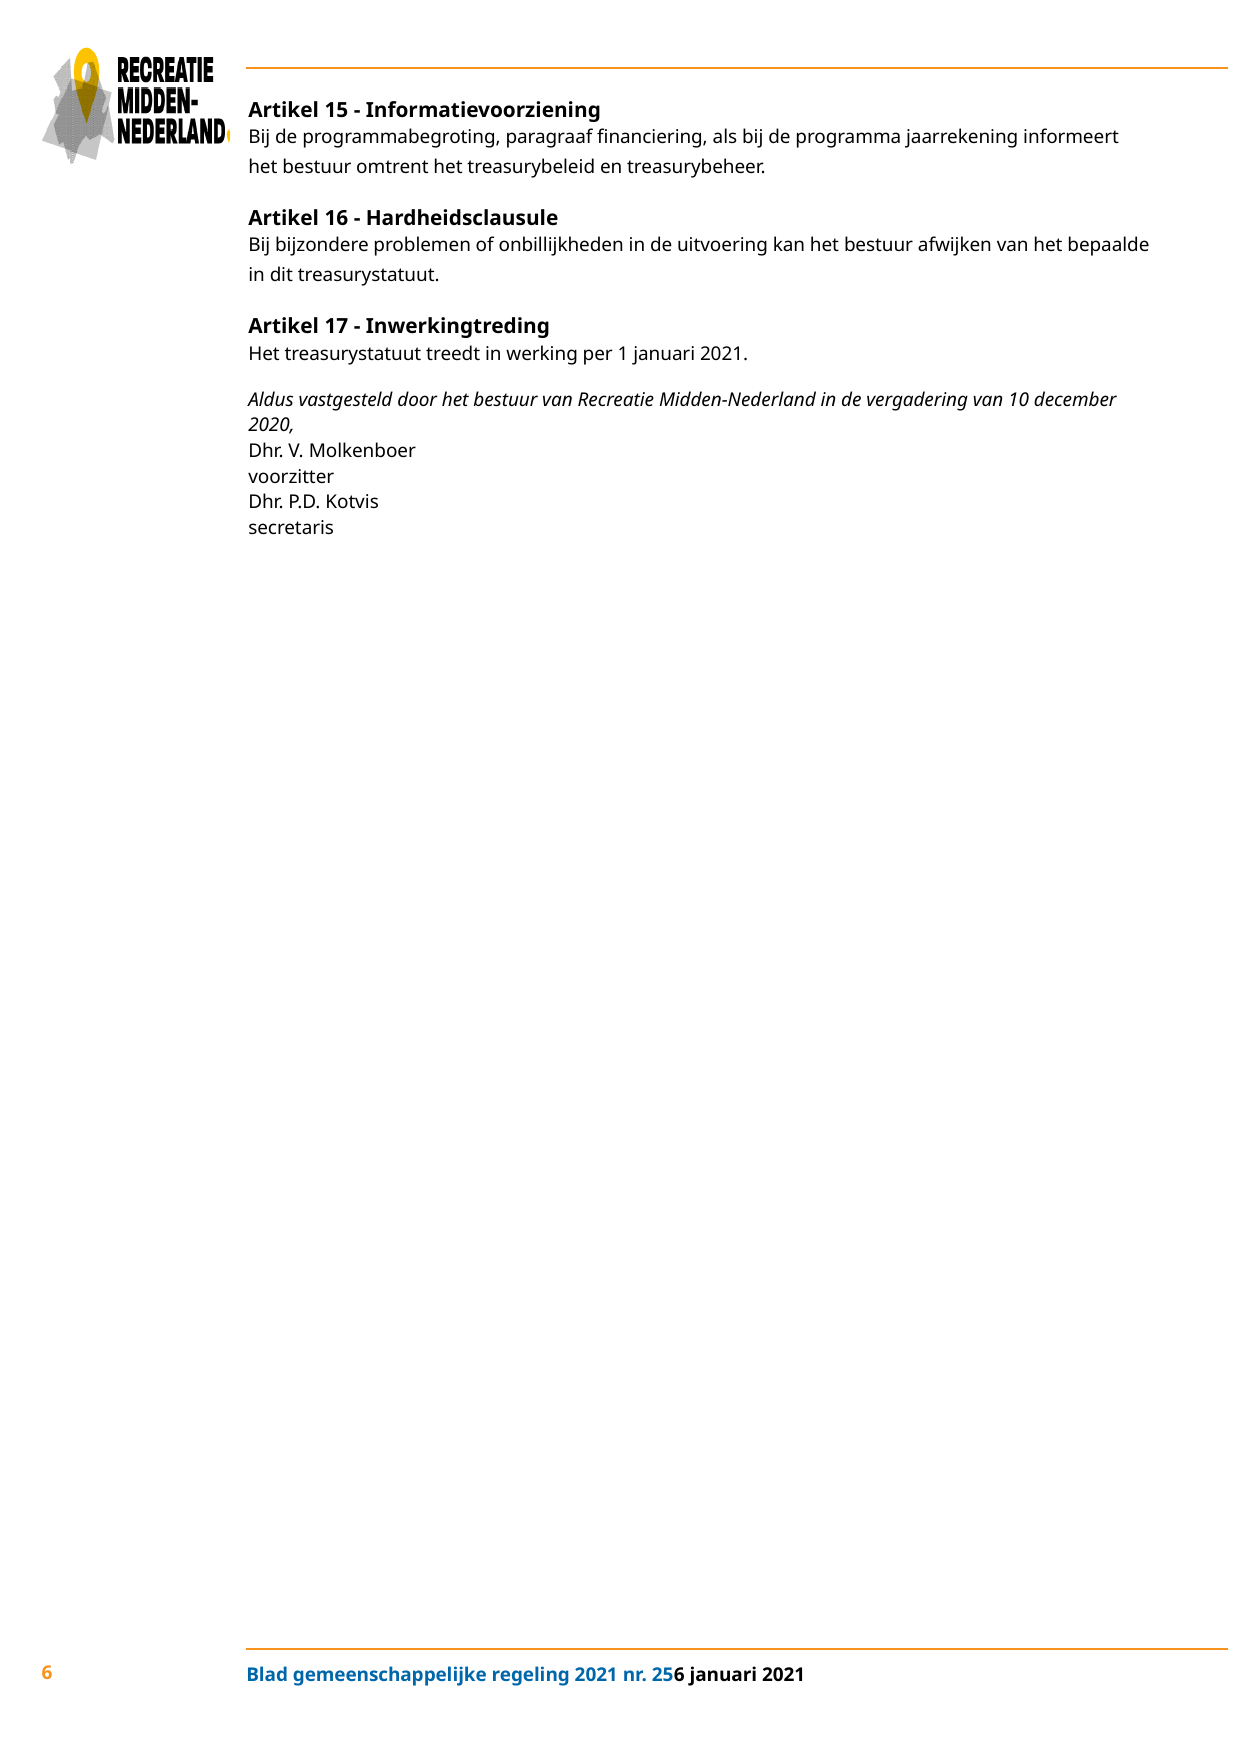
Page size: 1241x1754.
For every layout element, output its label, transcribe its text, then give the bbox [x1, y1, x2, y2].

picture [41, 47, 231, 172]
text Het treasurystatuut treedt in werking per 1 januari 2021. [248, 340, 1152, 366]
text Artikel 16 - Hardheidsclausule [248, 203, 1152, 232]
text Artikel 15 - Informatievoorziening [248, 95, 1152, 123]
text Bij de programmabegroting, paragraaf financiering, als bij de programma jaarrekening informeert het bestuur omtrent het treasurybeleid en treasurybeheer. [248, 123, 1152, 178]
text secretaris [248, 514, 1152, 540]
text Artikel 17 - Inwerkingtreding [248, 312, 1152, 340]
text Aldus vastgesteld door het bestuur van Recreatie Midden-Nederland in de vergadering van 10 december 2020, [248, 386, 1152, 437]
text Dhr. V. Molkenboer [248, 437, 1152, 463]
text voorzitter [248, 463, 1152, 489]
text Dhr. P.D. Kotvis [248, 489, 1152, 514]
text Bij bijzondere problemen of onbillijkheden in de uitvoering kan het bestuur afwijken van het bepaalde in dit treasurystatuut. [248, 232, 1152, 287]
